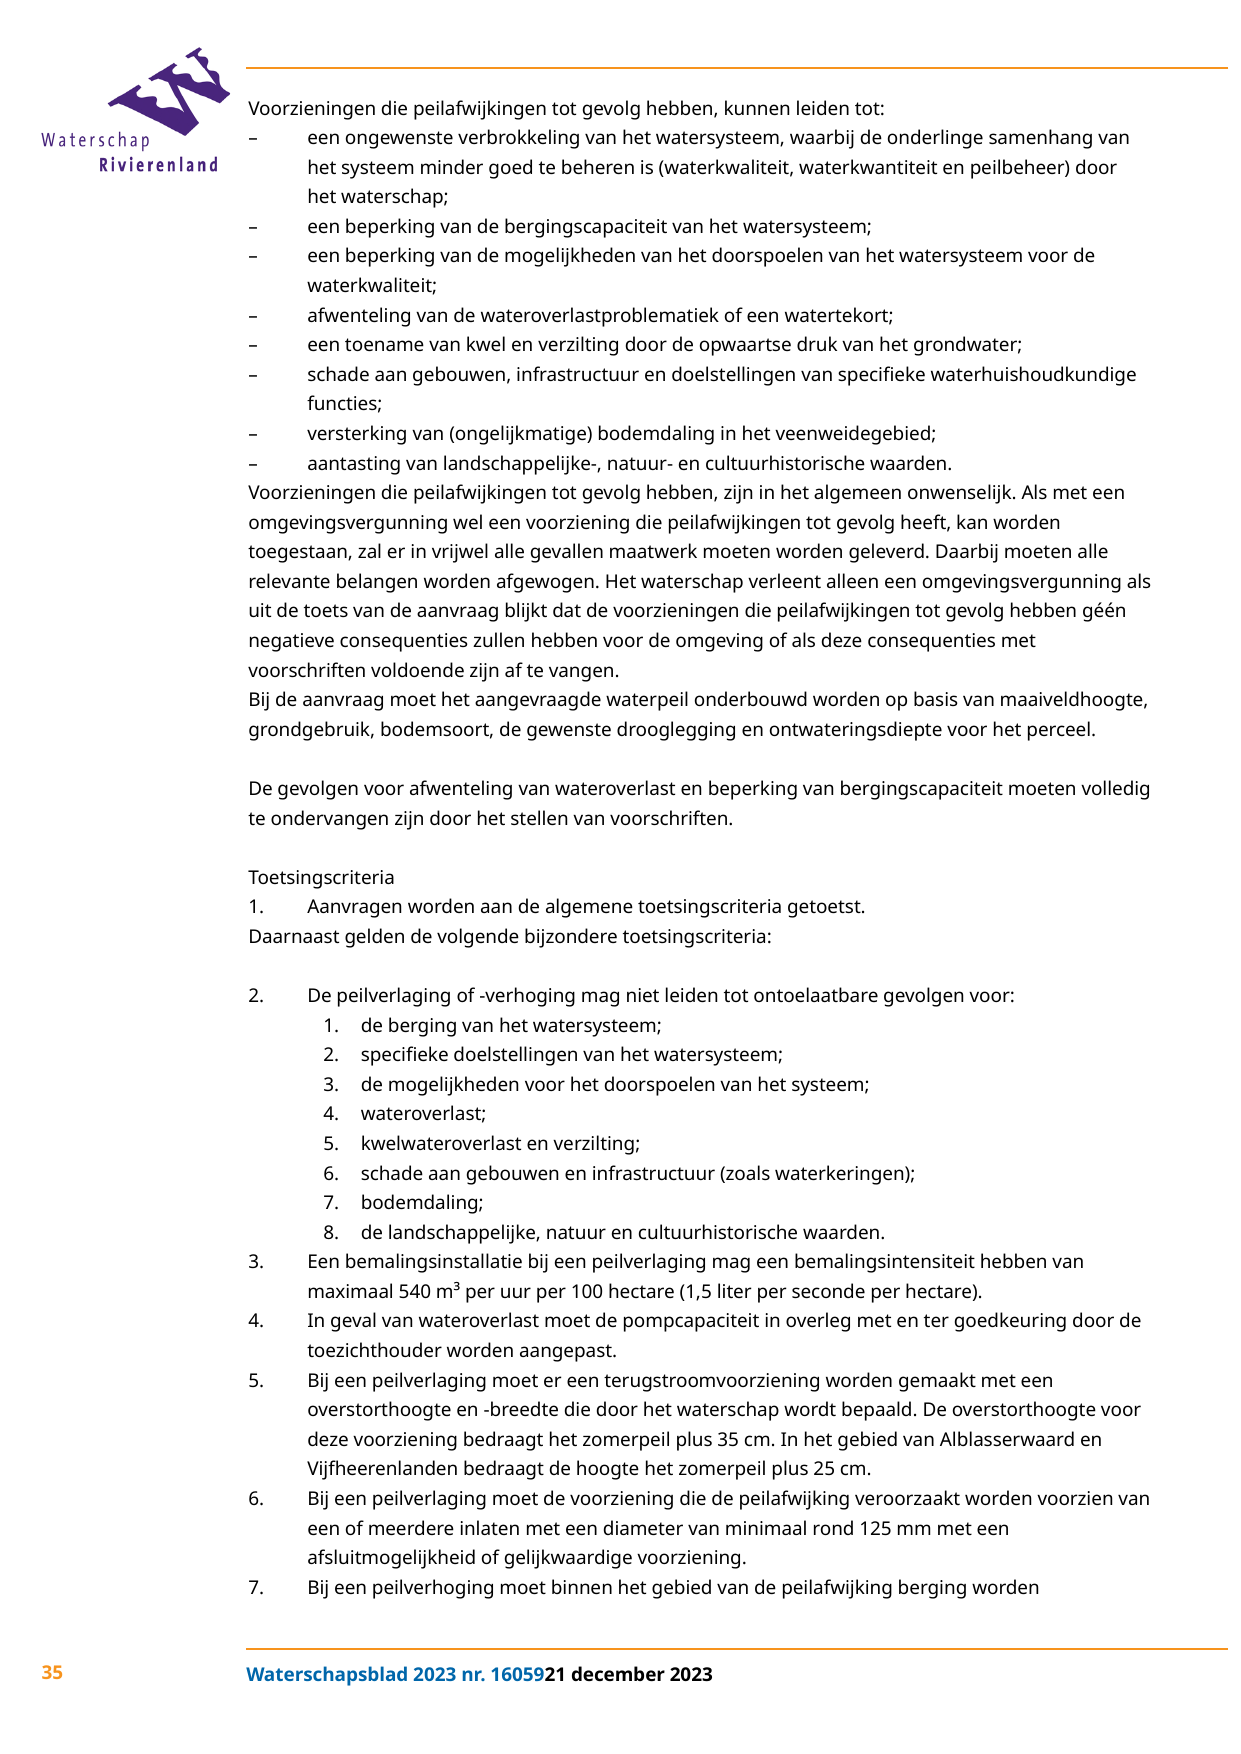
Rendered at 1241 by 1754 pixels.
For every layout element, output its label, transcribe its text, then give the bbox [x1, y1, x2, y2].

text Daarnaast gelden de volgende bijzondere toetsingscriteria: [248, 923, 1152, 949]
list Bij een peilverlaging moet er een terugstroomvoorziening worden gemaakt met een overstorthoogte en -breedte die door het waterschap wordt bepaald. De overstorthoogte voor deze voorziening bedraagt het zomerpeil plus 35 cm. In het gebied van Alblasserwaard en Vijfheerenlanden bedraagt de hoogte het zomerpeil plus 25 cm. [248, 1367, 1152, 1481]
list Bij een peilverhoging moet binnen het gebied van de peilafwijking berging worden [248, 1574, 1152, 1600]
text Voorzieningen die peilafwijkingen tot gevolg hebben, kunnen leiden tot: [248, 95, 1152, 121]
picture [41, 47, 231, 172]
list versterking van (ongelijkmatige) bodemdaling in het veenweidegebied; [248, 420, 1152, 446]
list afwenteling van de wateroverlastproblematiek of een watertekort; [248, 302, 1152, 328]
list In geval van wateroverlast moet de pompcapaciteit in overleg met en ter goedkeuring door de toezichthouder worden aangepast. [248, 1308, 1152, 1363]
list kwelwateroverlast en verzilting; [323, 1130, 1152, 1156]
list aantasting van landschappelijke-, natuur- en cultuurhistorische waarden. [248, 450, 1152, 476]
list de mogelijkheden voor het doorspoelen van het systeem; [323, 1071, 1152, 1097]
text Bij de aanvraag moet het aangevraagde waterpeil onderbouwd worden op basis van maaiveldhoogte, grondgebruik, bodemsoort, de gewenste drooglegging en ontwateringsdiepte voor het perceel. [248, 686, 1152, 742]
list bodemdaling; [323, 1189, 1152, 1215]
list specifieke doelstellingen van het watersysteem; [323, 1041, 1152, 1067]
list de landschappelijke, natuur en cultuurhistorische waarden. [323, 1219, 1152, 1245]
list een ongewenste verbrokkeling van het watersysteem, waarbij de onderlinge samenhang van het systeem minder goed te beheren is (waterkwaliteit, waterkwantiteit en peilbeheer) door het waterschap; [248, 124, 1152, 209]
list Bij een peilverlaging moet de voorziening die de peilafwijking veroorzaakt worden voorzien van een of meerdere inlaten met een diameter van minimaal rond 125 mm met een afsluitmogelijkheid of gelijkwaardige voorziening. [248, 1485, 1152, 1570]
text Toetsingscriteria [248, 864, 1152, 890]
list Aanvragen worden aan de algemene toetsingscriteria getoetst. [248, 893, 1152, 919]
list schade aan gebouwen en infrastructuur (zoals waterkeringen); [323, 1160, 1152, 1186]
list wateroverlast; [323, 1101, 1152, 1126]
list De peilverlaging of -verhoging mag niet leiden tot ontoelaatbare gevolgen voor: [248, 982, 1152, 1008]
list de berging van het watersysteem; [323, 1012, 1152, 1038]
text De gevolgen voor afwenteling van wateroverlast en beperking van bergingscapaciteit moeten volledig te ondervangen zijn door het stellen van voorschriften. [248, 775, 1152, 831]
list een toename van kwel en verzilting door de opwaartse druk van het grondwater; [248, 331, 1152, 357]
text Voorzieningen die peilafwijkingen tot gevolg hebben, zijn in het algemeen onwenselijk. Als met een omgevingsvergunning wel een voorziening die peilafwijkingen tot gevolg heeft, kan worden toegestaan, zal er in vrijwel alle gevallen maatwerk moeten worden geleverd. Daarbij moeten alle relevante belangen worden afgewogen. Het waterschap verleent alleen een omgevingsvergunning als uit de toets van de aanvraag blijkt dat de voorzieningen die peilafwijkingen tot gevolg hebben géén negatieve consequenties zullen hebben voor de omgeving of als deze consequenties met voorschriften voldoende zijn af te vangen. [248, 479, 1152, 683]
list een beperking van de mogelijkheden van het doorspoelen van het watersysteem voor de waterkwaliteit; [248, 243, 1152, 298]
list schade aan gebouwen, infrastructuur en doelstellingen van specifieke waterhuishoudkundige functies; [248, 361, 1152, 416]
list een beperking van de bergingscapaciteit van het watersysteem; [248, 213, 1152, 239]
list Een bemalingsinstallatie bij een peilverlaging mag een bemalingsintensiteit hebben van maximaal 540 m³ per uur per 100 hectare (1,5 liter per seconde per hectare). [248, 1248, 1152, 1304]
